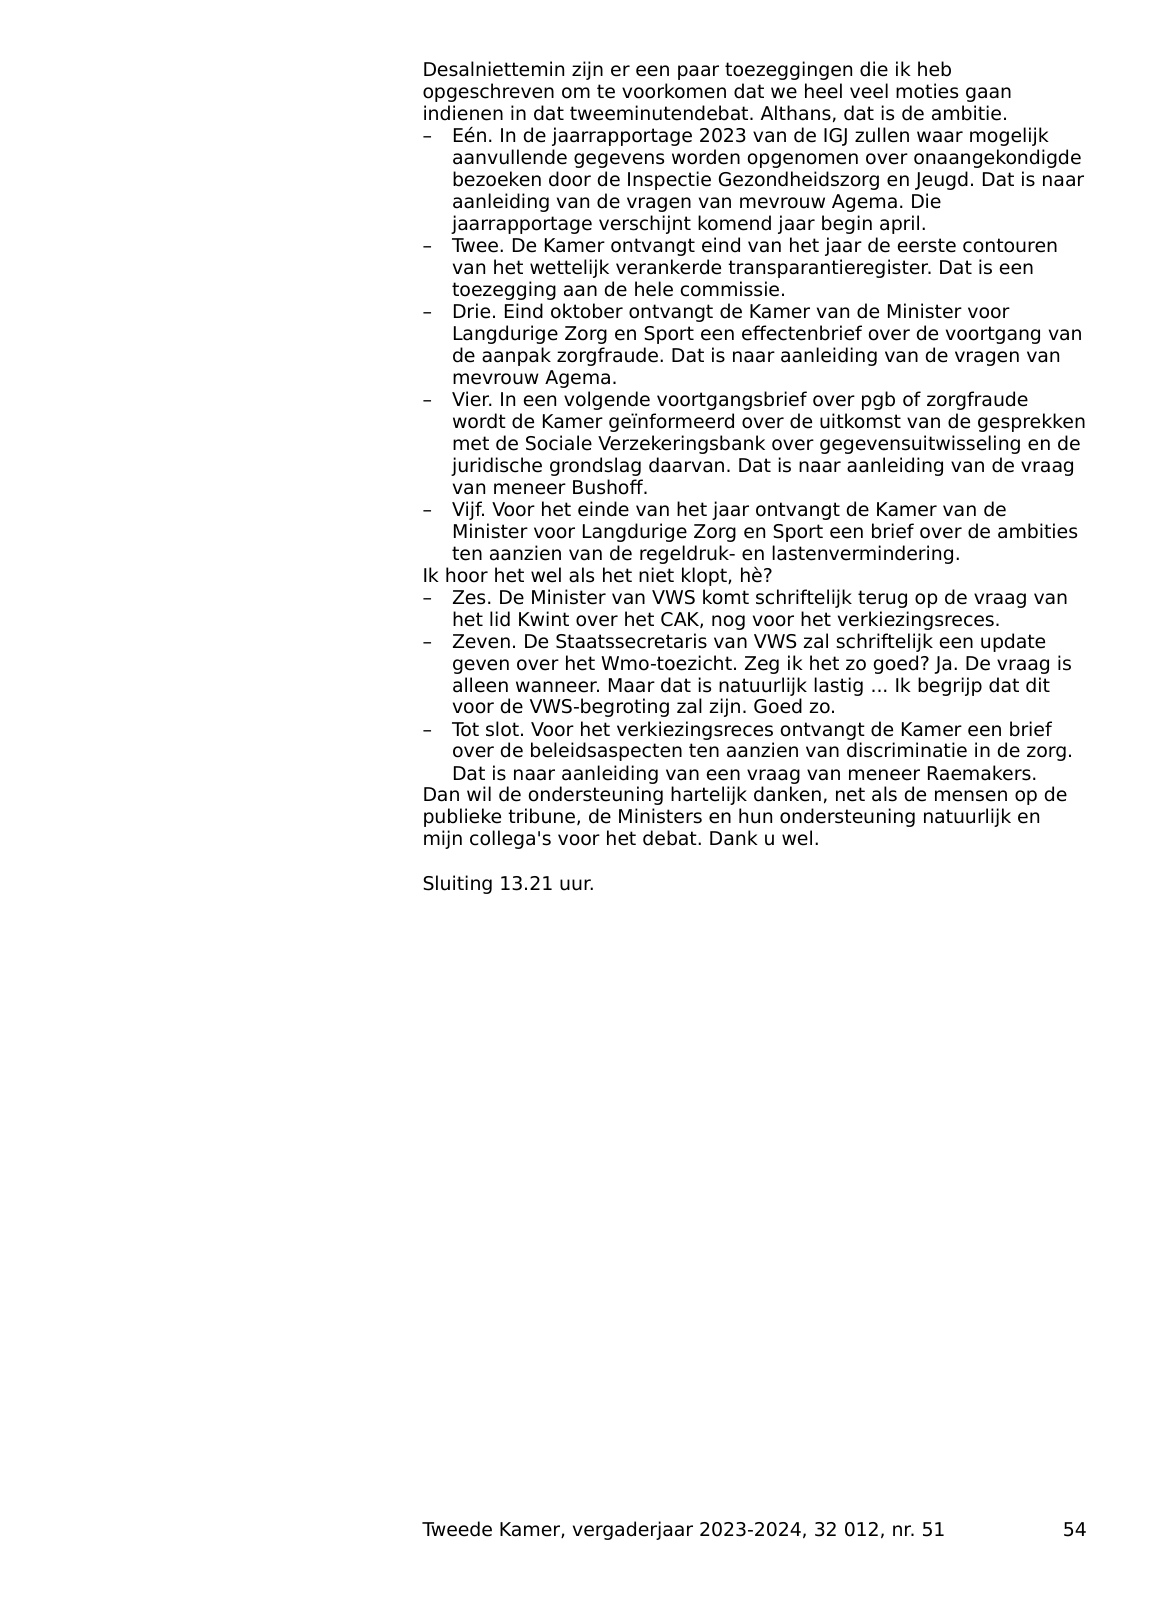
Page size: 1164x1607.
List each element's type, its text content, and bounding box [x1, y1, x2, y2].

text Ik hoor het wel als het niet klopt, hè? [422, 564, 1087, 587]
text – Eén. In de jaarrapportage 2023 van de IGJ zullen waar mogelijk aanvullende gegevens worden opgenomen over onaangekondigde bezoeken door de Inspectie Gezondheidszorg en Jeugd. Dat is naar aanleiding van de vragen van mevrouw Agema. Die jaarrapportage verschijnt komend jaar begin april. [422, 125, 1087, 235]
text – Zeven. De Staatssecretaris van VWS zal schriftelijk een update geven over het Wmo-toezicht. Zeg ik het zo goed? Ja. De vraag is alleen wanneer. Maar dat is natuurlijk lastig ... Ik begrijp dat dit voor de VWS-begroting zal zijn. Goed zo. [422, 631, 1087, 718]
text Desalniettemin zijn er een paar toezeggingen die ik heb opgeschreven om te voorkomen dat we heel veel moties gaan indienen in dat tweeminutendebat. Althans, dat is de ambitie. [422, 59, 1087, 125]
text – Zes. De Minister van VWS komt schriftelijk terug op de vraag van het lid Kwint over het CAK, nog voor het verkiezingsreces. [422, 587, 1087, 631]
text – Twee. De Kamer ontvangt eind van het jaar de eerste contouren van het wettelijk verankerde transparantieregister. Dat is een toezegging aan de hele commissie. [422, 235, 1087, 301]
text – Drie. Eind oktober ontvangt de Kamer van de Minister voor Langdurige Zorg en Sport een effectenbrief over de voortgang van de aanpak zorgfraude. Dat is naar aanleiding van de vragen van mevrouw Agema. [422, 301, 1087, 389]
text – Vier. In een volgende voortgangsbrief over pgb of zorgfraude wordt de Kamer geïnformeerd over de uitkomst van de gesprekken met de Sociale Verzekeringsbank over gegevensuitwisseling en de juridische grondslag daarvan. Dat is naar aanleiding van de vraag van meneer Bushoff. [422, 389, 1087, 499]
text Sluiting 13.21 uur. [422, 872, 1087, 894]
text Dan wil de ondersteuning hartelijk danken, net als de mensen op de publieke tribune, de Ministers en hun ondersteuning natuurlijk en mijn collega's voor het debat. Dank u wel. [422, 784, 1087, 850]
text – Vijf. Voor het einde van het jaar ontvangt de Kamer van de Minister voor Langdurige Zorg en Sport een brief over de ambities ten aanzien van de regeldruk- en lastenvermindering. [422, 499, 1087, 564]
text – Tot slot. Voor het verkiezingsreces ontvangt de Kamer een brief over de beleidsaspecten ten aanzien van discriminatie in de zorg. Dat is naar aanleiding van een vraag van meneer Raemakers. [422, 718, 1087, 784]
